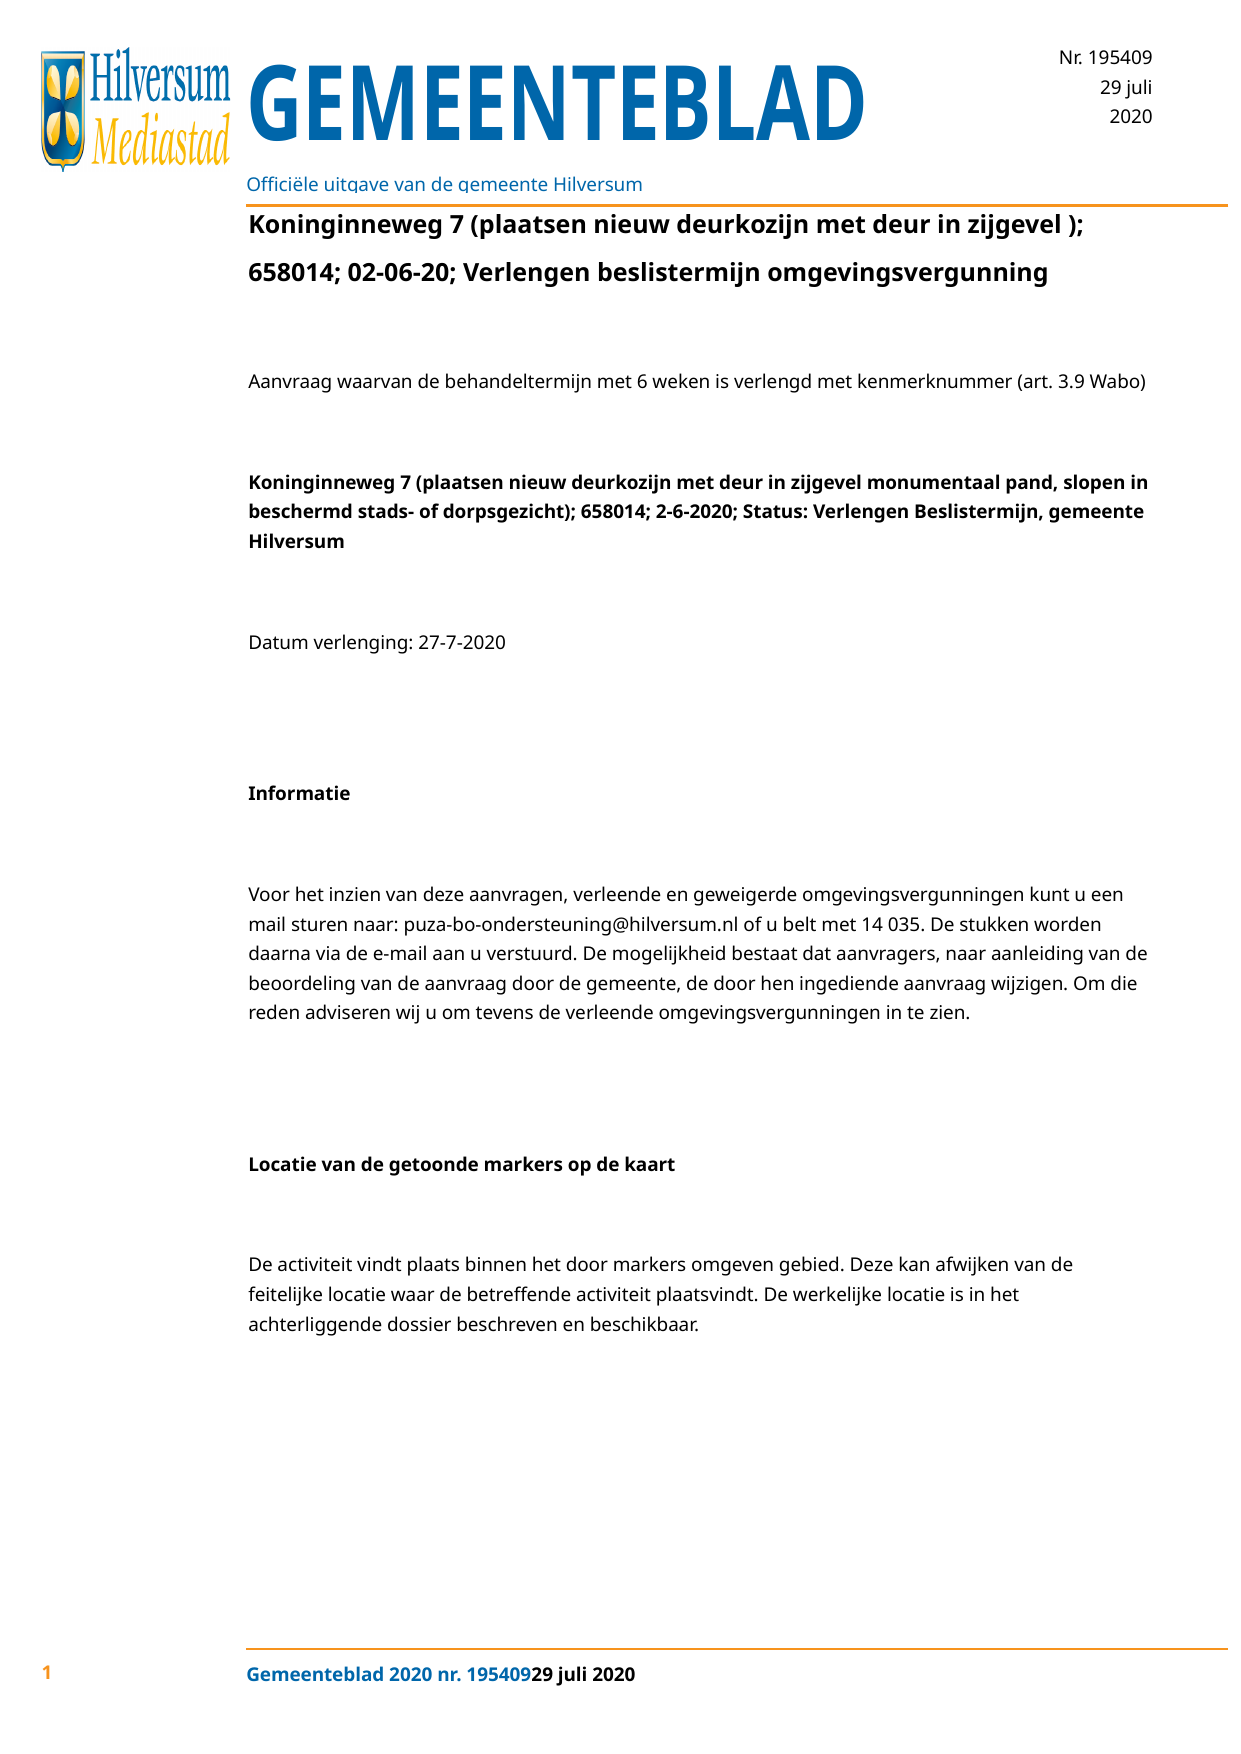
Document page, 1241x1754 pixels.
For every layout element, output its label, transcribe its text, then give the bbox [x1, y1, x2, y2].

text De activiteit vindt plaats binnen het door markers omgeven gebied. Deze kan afwijken van de feitelijke locatie waar de betreffende activiteit plaatsvindt. De werkelijke locatie is in het achterliggende dossier beschreven en beschikbaar. [248, 1252, 1152, 1337]
text Datum verlenging: 27-7-2020 [248, 629, 1152, 655]
text Locatie van de getoonde markers op de kaart [248, 1151, 1152, 1177]
text Informatie [248, 780, 1152, 806]
picture [41, 47, 231, 172]
text Voor het inzien van deze aanvragen, verleende en geweigerde omgevingsvergunningen kunt u een mail sturen naar: puza-bo-ondersteuning@hilversum.nl of u belt met 14 035. De stukken worden daarna via de e-mail aan u verstuurd. De mogelijkheid bestaat dat aanvragers, naar aanleiding van de beoordeling van de aanvraag door de gemeente, de door hen ingediende aanvraag wijzigen. Om die reden adviseren wij u om tevens de verleende omgevingsvergunningen in te zien. [248, 881, 1152, 1025]
text Koninginneweg 7 (plaatsen nieuw deurkozijn met deur in zijgevel monumentaal pand, slopen in beschermd stads- of dorpsgezicht); 658014; 2-6-2020; Status: Verlengen Beslistermijn, gemeente Hilversum [248, 469, 1152, 554]
text Koninginneweg 7 (plaatsen nieuw deurkozijn met deur in zijgevel ); 658014; 02-06-20; Verlengen beslistermijn omgevingsvergunning [248, 207, 1152, 288]
text Aanvraag waarvan de behandeltermijn met 6 weken is verlengd met kenmerknummer (art. 3.9 Wabo) [248, 368, 1152, 394]
